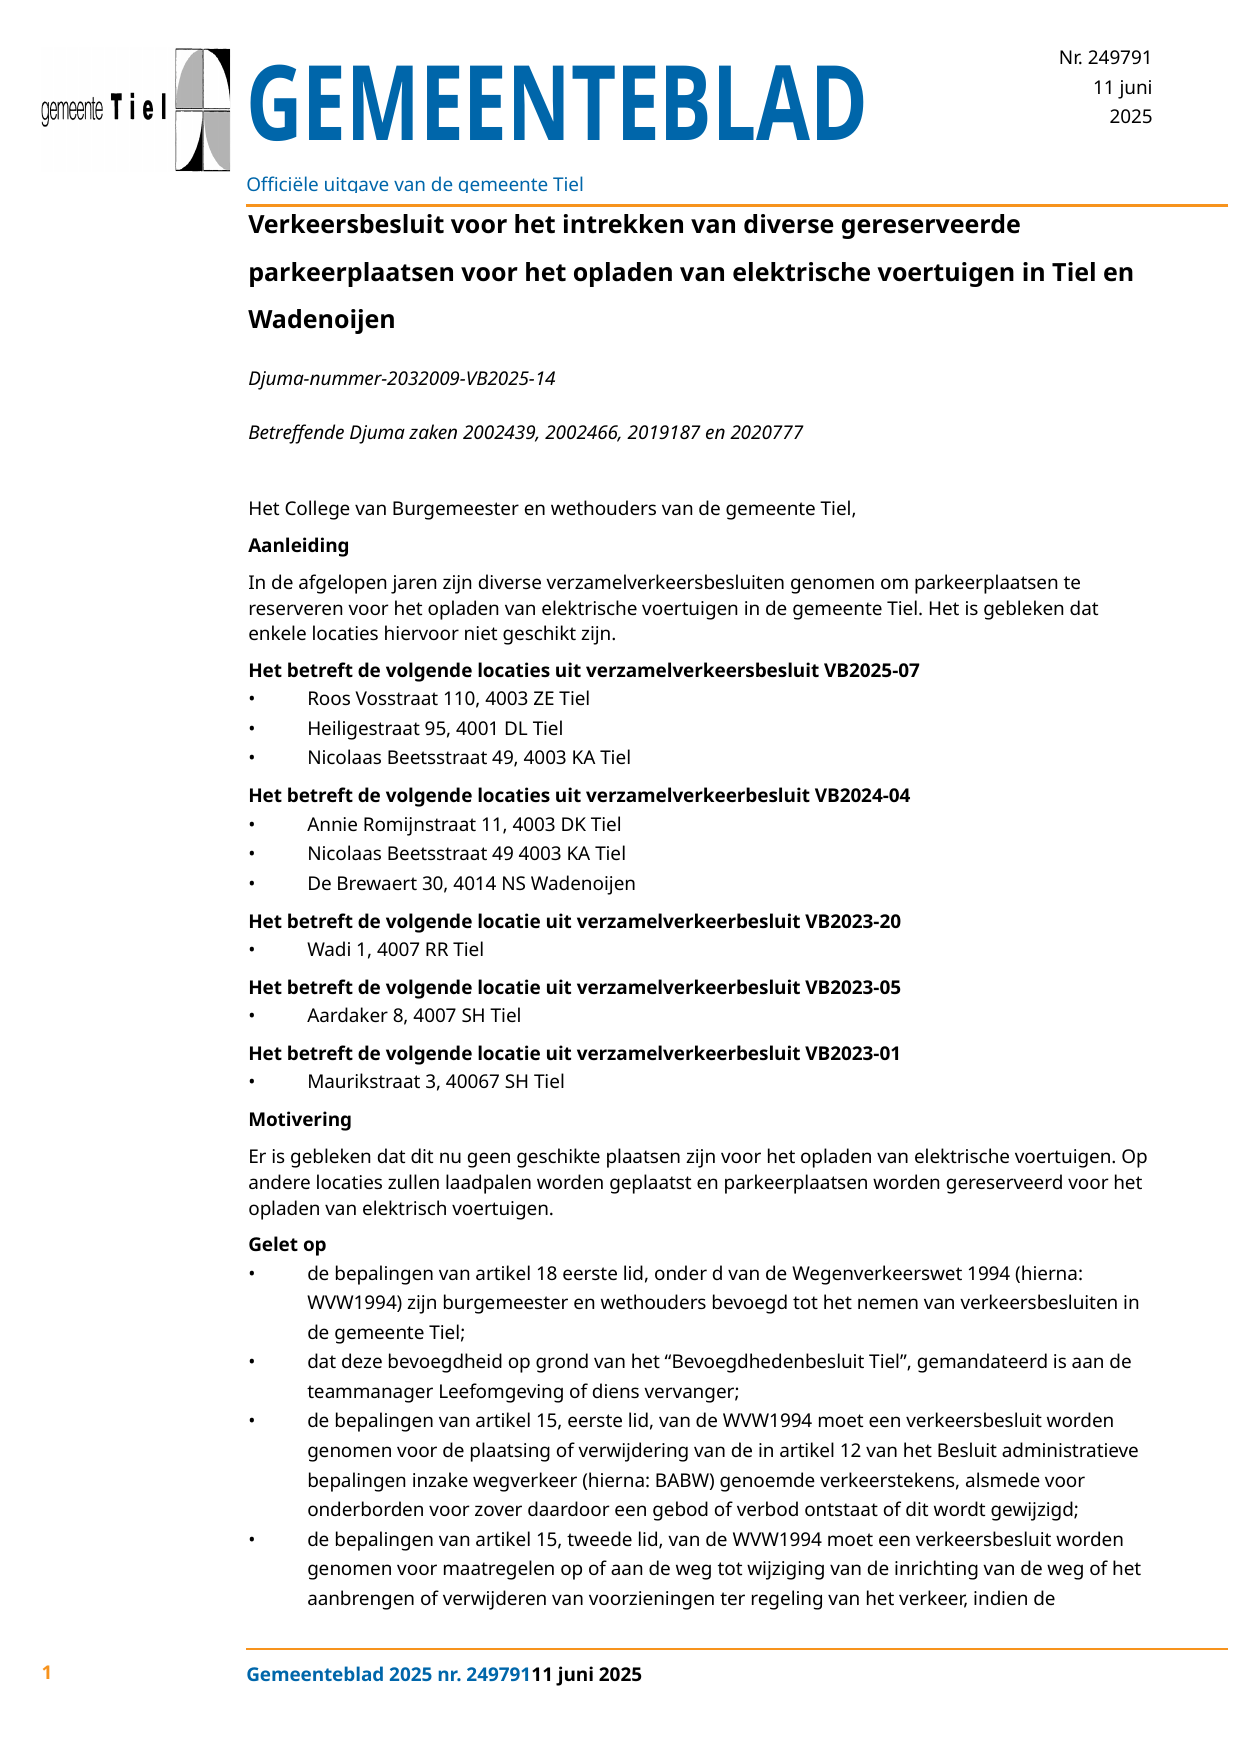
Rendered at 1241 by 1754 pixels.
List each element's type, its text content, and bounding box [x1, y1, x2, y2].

list Aardaker 8, 4007 SH Tiel [248, 1002, 1152, 1028]
text Het betreft de volgende locatie uit verzamelverkeerbesluit VB2023-20 [248, 908, 1152, 934]
list Heiligestraat 95, 4001 DL Tiel [248, 715, 1152, 741]
list dat deze bevoegdheid op grond van het “Bevoegdhedenbesluit Tiel”, gemandateerd is aan de teammanager Leefomgeving of diens vervanger; [248, 1348, 1152, 1404]
list Nicolaas Beetsstraat 49, 4003 KA Tiel [248, 744, 1152, 770]
list Roos Vosstraat 110, 4003 ZE Tiel [248, 685, 1152, 711]
text Het betreft de volgende locaties uit verzamelverkeersbesluit VB2025-07 [248, 657, 1152, 683]
list Maurikstraat 3, 40067 SH Tiel [248, 1069, 1152, 1094]
text Gelet op [248, 1231, 1152, 1257]
text Aanleiding [248, 532, 1152, 558]
list de bepalingen van artikel 15, eerste lid, van de WVW1994 moet een verkeersbesluit worden genomen voor de plaatsing of verwijdering van de in artikel 12 van het Besluit administratieve bepalingen inzake wegverkeer (hierna: BABW) genoemde verkeerstekens, alsmede voor onderborden voor zover daardoor een gebod of verbod ontstaat of dit wordt gewijzigd; [248, 1408, 1152, 1522]
list de bepalingen van artikel 15, tweede lid, van de WVW1994 moet een verkeersbesluit worden genomen voor maatregelen op of aan de weg tot wijziging van de inrichting van de weg of het aanbrengen of verwijderen van voorzieningen ter regeling van het verkeer, indien de [248, 1526, 1152, 1611]
list De Brewaert 30, 4014 NS Wadenoijen [248, 870, 1152, 896]
list Wadi 1, 4007 RR Tiel [248, 936, 1152, 962]
list de bepalingen van artikel 18 eerste lid, onder d van de Wegenverkeerswet 1994 (hierna: WVW1994) zijn burgemeester en wethouders bevoegd tot het nemen van verkeersbesluiten in de gemeente Tiel; [248, 1260, 1152, 1345]
text Djuma-nummer-2032009-VB2025-14 [248, 366, 1152, 391]
text Het betreft de volgende locaties uit verzamelverkeerbesluit VB2024-04 [248, 782, 1152, 808]
list Nicolaas Beetsstraat 49 4003 KA Tiel [248, 840, 1152, 866]
text Betreffende Djuma zaken 2002439, 2002466, 2019187 en 2020777 [248, 419, 1152, 445]
text Motivering [248, 1107, 1152, 1132]
text Verkeersbesluit voor het intrekken van diverse gereserveerde parkeerplaatsen voor het opladen van elektrische voertuigen in Tiel en Wadenoijen [248, 207, 1152, 336]
text Het betreft de volgende locatie uit verzamelverkeerbesluit VB2023-01 [248, 1040, 1152, 1066]
text Er is gebleken dat dit nu geen geschikte plaatsen zijn voor het opladen van elektrische voertuigen. Op andere locaties zullen laadpalen worden geplaatst en parkeerplaatsen worden gereserveerd voor het opladen van elektrisch voertuigen. [248, 1143, 1152, 1221]
text Het College van Burgemeester en wethouders van de gemeente Tiel, [248, 496, 1152, 521]
text Het betreft de volgende locatie uit verzamelverkeerbesluit VB2023-05 [248, 974, 1152, 1000]
text In de afgelopen jaren zijn diverse verzamelverkeersbesluiten genomen om parkeerplaatsen te reserveren voor het opladen van elektrische voertuigen in de gemeente Tiel. Het is gebleken dat enkele locaties hiervoor niet geschikt zijn. [248, 569, 1152, 646]
list Annie Romijnstraat 11, 4003 DK Tiel [248, 811, 1152, 837]
picture [41, 47, 231, 172]
